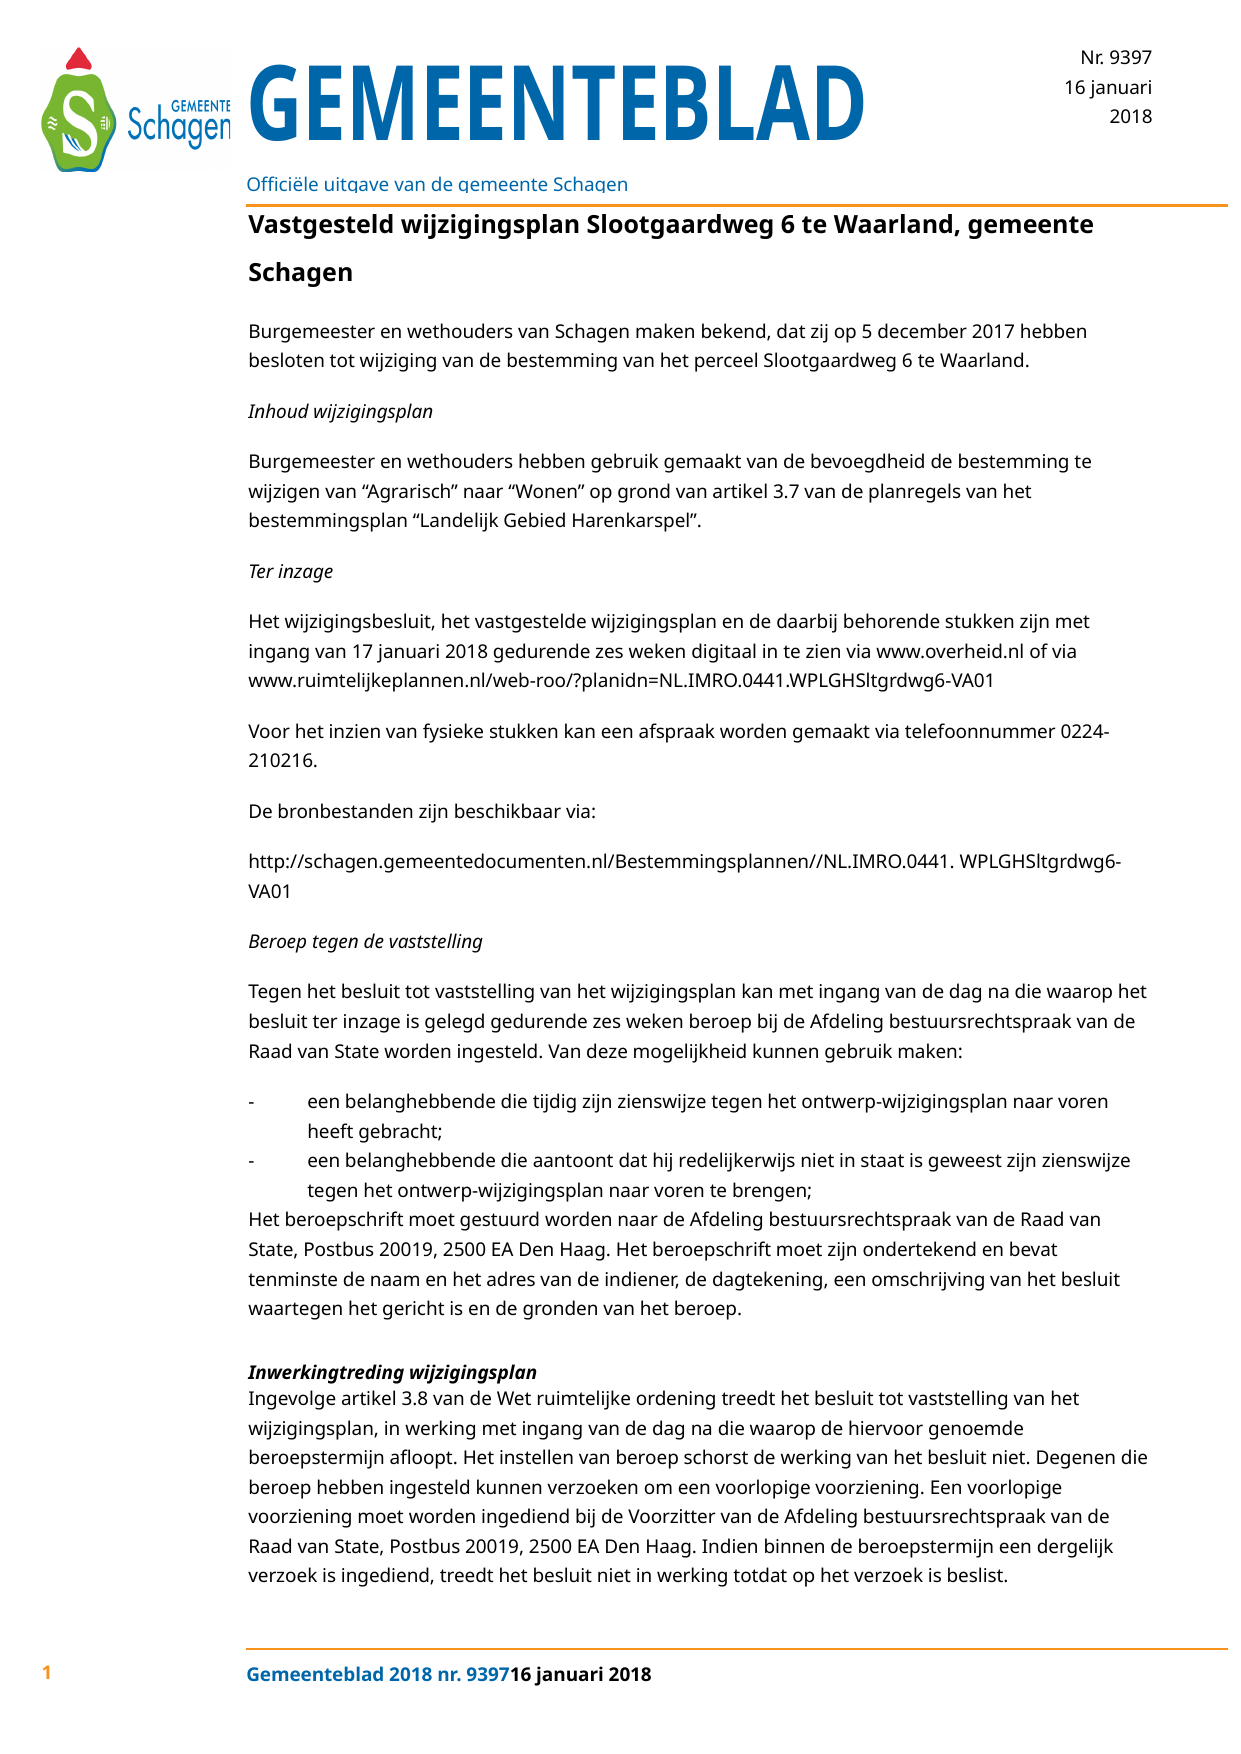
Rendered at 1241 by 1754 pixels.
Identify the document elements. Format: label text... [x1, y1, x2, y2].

text Burgemeester en wethouders hebben gebruik gemaakt van de bevoegdheid de bestemming te wijzigen van “Agrarisch” naar “Wonen” op grond van artikel 3.7 van de planregels van het bestemmingsplan “Landelijk Gebied Harenkarspel”. [248, 448, 1152, 533]
text Beroep tegen de vaststelling [248, 928, 1152, 954]
text Het beroepschrift moet gestuurd worden naar de Afdeling bestuursrechtspraak van de Raad van State, Postbus 20019, 2500 EA Den Haag. Het beroepschrift moet zijn ondertekend en bevat tenminste de naam en het adres van de indiener, de dagtekening, een omschrijving van het besluit waartegen het gericht is en de gronden van het beroep. [248, 1207, 1152, 1321]
text Tegen het besluit tot vaststelling van het wijzigingsplan kan met ingang van de dag na die waarop het besluit ter inzage is gelegd gedurende zes weken beroep bij de Afdeling bestuursrechtspraak van de Raad van State worden ingesteld. Van deze mogelijkheid kunnen gebruik maken: [248, 979, 1152, 1064]
text Burgemeester en wethouders van Schagen maken bekend, dat zij op 5 december 2017 hebben besloten tot wijziging van de bestemming van het perceel Slootgaardweg 6 te Waarland. [248, 318, 1152, 373]
picture [41, 47, 231, 172]
text Inwerkingtreding wijzigingsplan [248, 1359, 1152, 1385]
list een belanghebbende die aantoont dat hij redelijkerwijs niet in staat is geweest zijn zienswijze tegen het ontwerp-wijzigingsplan naar voren te brengen; [248, 1147, 1152, 1203]
text http://schagen.gemeentedocumenten.nl/Bestemmingsplannen//NL.IMRO.0441. WPLGHSltgrdwg6-VA01 [248, 848, 1152, 904]
text Ter inzage [248, 558, 1152, 584]
text Ingevolge artikel 3.8 van de Wet ruimtelijke ordening treedt het besluit tot vaststelling van het wijzigingsplan, in werking met ingang van de dag na die waarop de hiervoor genoemde beroepstermijn afloopt. Het instellen van beroep schorst de werking van het besluit niet. Degenen die beroep hebben ingesteld kunnen verzoeken om een voorlopige voorziening. Een voorlopige voorziening moet worden ingediend bij de Voorzitter van de Afdeling bestuursrechtspraak van de Raad van State, Postbus 20019, 2500 EA Den Haag. Indien binnen de beroepstermijn een dergelijk verzoek is ingediend, treedt het besluit niet in werking totdat op het verzoek is beslist. [248, 1385, 1152, 1588]
text De bronbestanden zijn beschikbaar via: [248, 798, 1152, 824]
text Vastgesteld wijzigingsplan Slootgaardweg 6 te Waarland, gemeente Schagen [248, 207, 1152, 288]
list een belanghebbende die tijdig zijn zienswijze tegen het ontwerp-wijzigingsplan naar voren heeft gebracht; [248, 1088, 1152, 1144]
text Inhoud wijzigingsplan [248, 398, 1152, 424]
text Het wijzigingsbesluit, het vastgestelde wijzigingsplan en de daarbij behorende stukken zijn met ingang van 17 januari 2018 gedurende zes weken digitaal in te zien via www.overheid.nl of via www.ruimtelijkeplannen.nl/web-roo/?planidn=NL.IMRO.0441.WPLGHSltgrdwg6-VA01 [248, 608, 1152, 693]
text Voor het inzien van fysieke stukken kan een afspraak worden gemaakt via telefoonnummer 0224-210216. [248, 718, 1152, 773]
